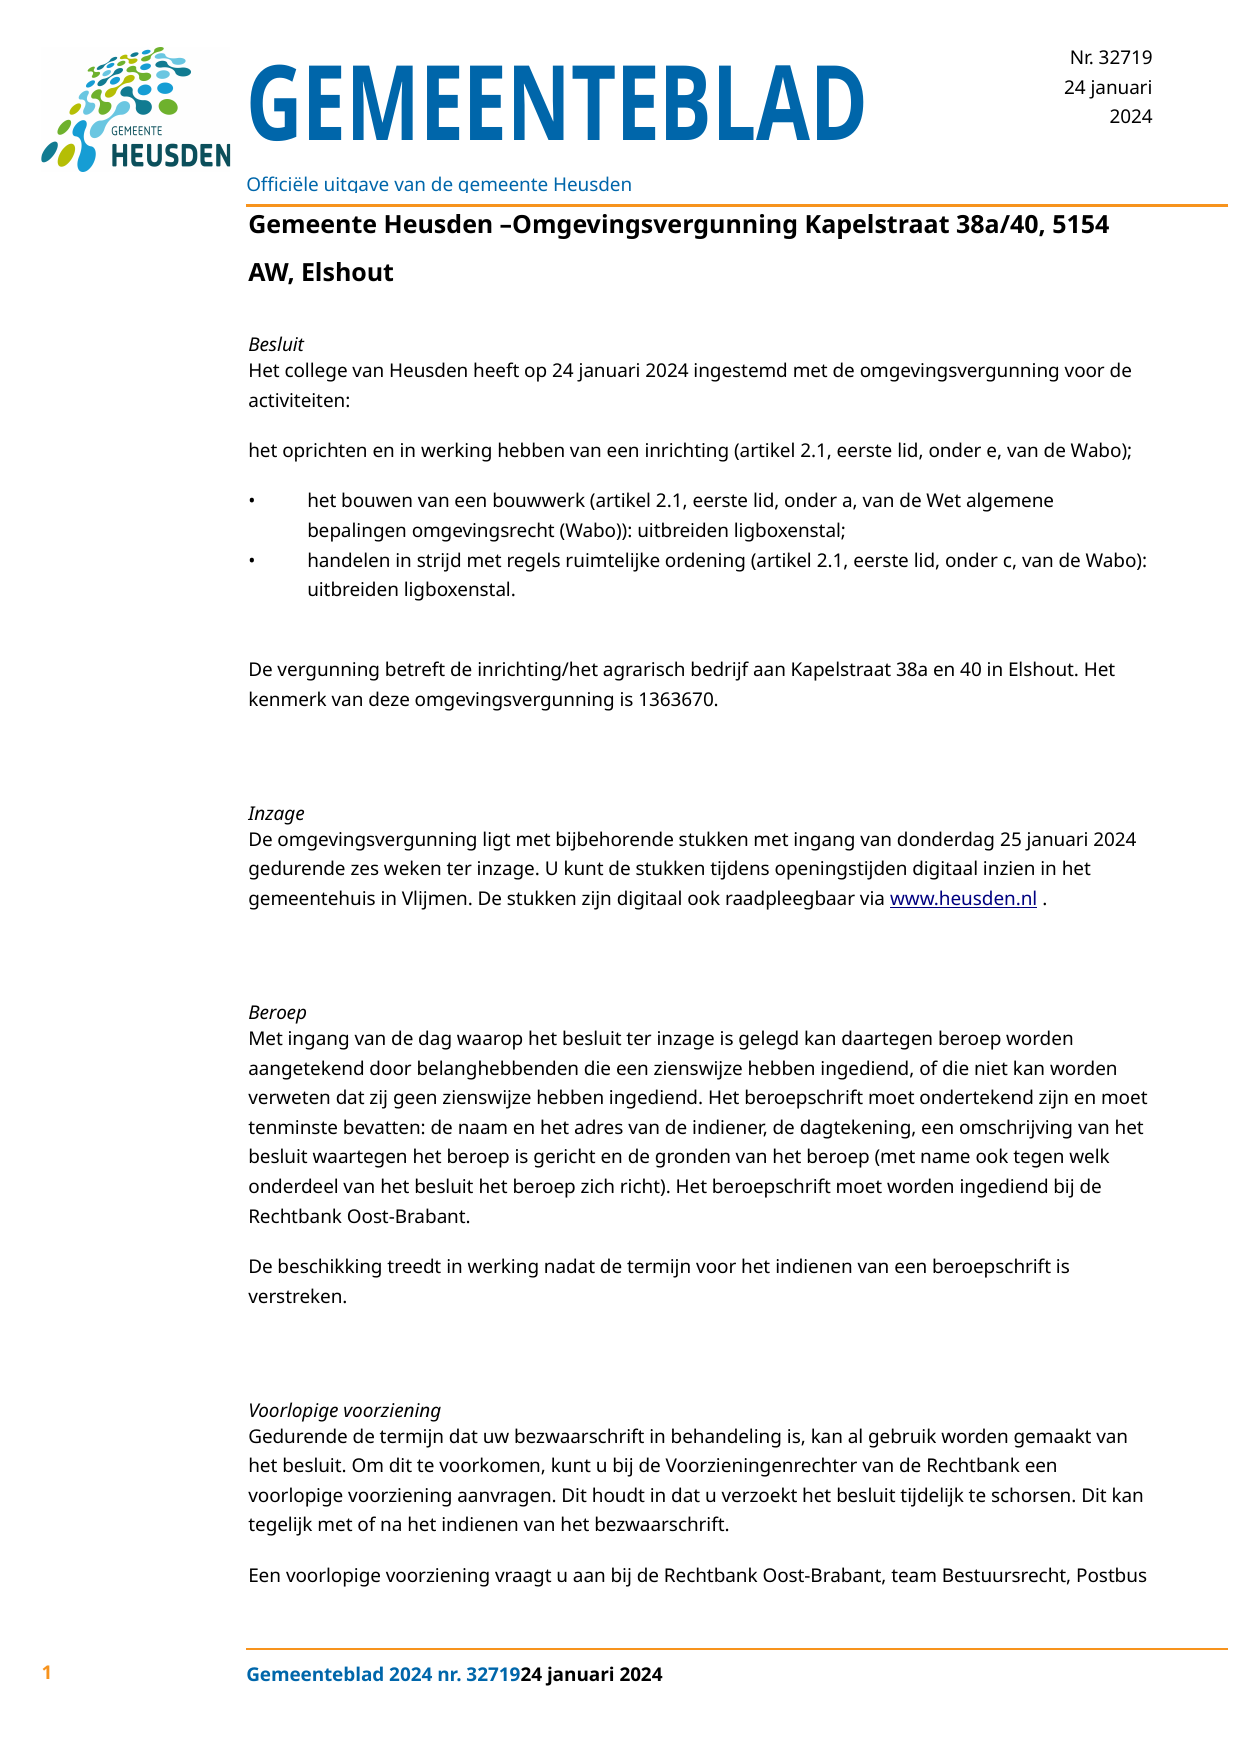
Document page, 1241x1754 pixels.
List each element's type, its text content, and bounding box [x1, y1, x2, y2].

text Voorlopige voorziening [248, 1397, 1152, 1423]
text Een voorlopige voorziening vraagt u aan bij de Rechtbank Oost-Brabant, team Bestuursrecht, Postbus [248, 1562, 1152, 1588]
text Beroep [248, 999, 1152, 1025]
text De vergunning betreft de inrichting/het agrarisch bedrijf aan Kapelstraat 38a en 40 in Elshout. Het kenmerk van deze omgevingsvergunning is 1363670. [248, 656, 1152, 712]
list handelen in strijd met regels ruimtelijke ordening (artikel 2.1, eerste lid, onder c, van de Wabo): uitbreiden ligboxenstal. [248, 547, 1152, 602]
text Gedurende de termijn dat uw bezwaarschrift in behandeling is, kan al gebruik worden gemaakt van het besluit. Om dit te voorkomen, kunt u bij de Voorzieningenrechter van de Rechtbank een voorlopige voorziening aanvragen. Dit houdt in dat u verzoekt het besluit tijdelijk te schorsen. Dit kan tegelijk met of na het indienen van het bezwaarschrift. [248, 1423, 1152, 1537]
text Inzage [248, 800, 1152, 826]
text Gemeente Heusden –Omgevingsvergunning Kapelstraat 38a/40, 5154 AW, Elshout [248, 207, 1152, 288]
text De omgevingsvergunning ligt met bijbehorende stukken met ingang van donderdag 25 januari 2024 gedurende zes weken ter inzage. U kunt de stukken tijdens openingstijden digitaal inzien in het gemeentehuis in Vlijmen. De stukken zijn digitaal ook raadpleegbaar via www.heusden.nl . [248, 826, 1152, 911]
list het bouwen van een bouwwerk (artikel 2.1, eerste lid, onder a, van de Wet algemene bepalingen omgevingsrecht (Wabo)): uitbreiden ligboxenstal; [248, 488, 1152, 543]
text Het college van Heusden heeft op 24 januari 2024 ingestemd met de omgevingsvergunning voor de activiteiten: [248, 357, 1152, 412]
picture [41, 47, 231, 172]
text het oprichten en in werking hebben van een inrichting (artikel 2.1, eerste lid, onder e, van de Wabo); [248, 437, 1152, 463]
text De beschikking treedt in werking nadat de termijn voor het indienen van een beroepschrift is verstreken. [248, 1253, 1152, 1308]
text Besluit [248, 331, 1152, 357]
text Met ingang van de dag waarop het besluit ter inzage is gelegd kan daartegen beroep worden aangetekend door belanghebbenden die een zienswijze hebben ingediend, of die niet kan worden verweten dat zij geen zienswijze hebben ingediend. Het beroepschrift moet ondertekend zijn en moet tenminste bevatten: de naam en het adres van de indiener, de dagtekening, een omschrijving van het besluit waartegen het beroep is gericht en de gronden van het beroep (met name ook tegen welk onderdeel van het besluit het beroep zich richt). Het beroepschrift moet worden ingediend bij de Rechtbank Oost-Brabant. [248, 1025, 1152, 1228]
